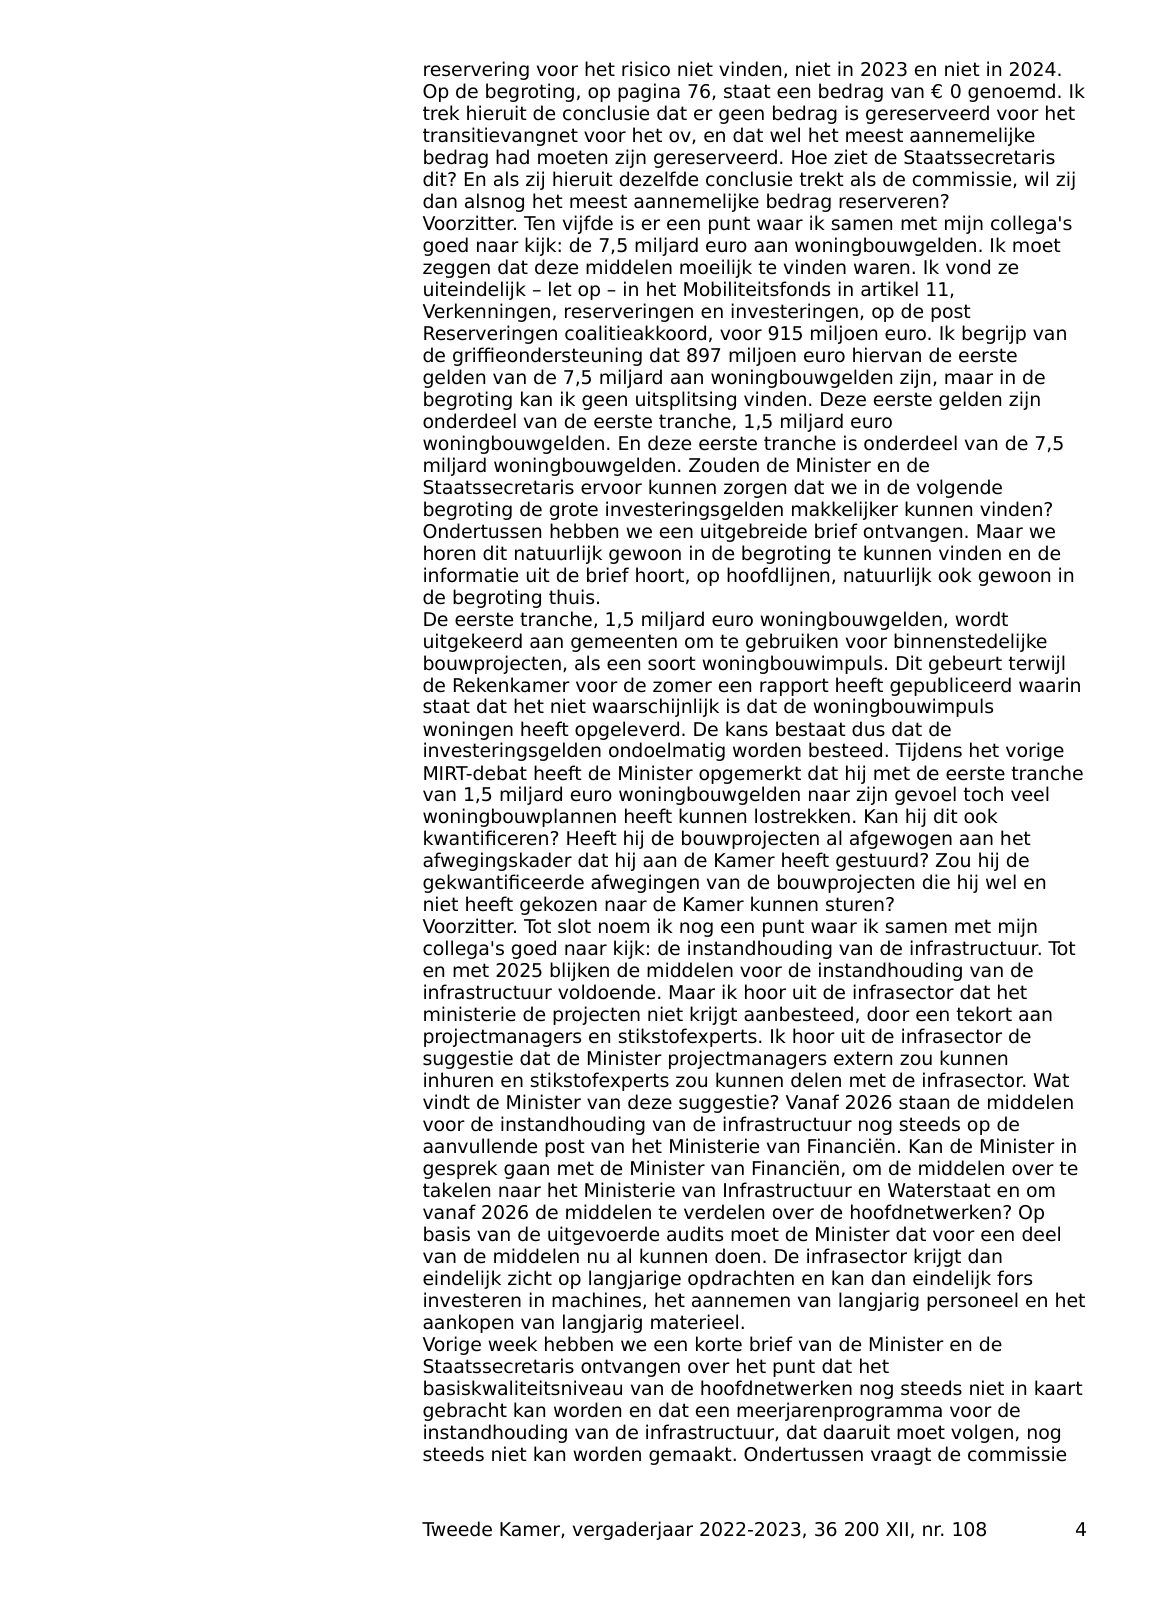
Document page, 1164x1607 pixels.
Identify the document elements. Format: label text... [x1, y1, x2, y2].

text Vorige week hebben we een korte brief van de Minister en de Staatssecretaris ontvangen over het punt dat het basiskwaliteitsniveau van de hoofdnetwerken nog steeds niet in kaart gebracht kan worden en dat een meerjarenprogramma voor de instandhouding van de infrastructuur, dat daaruit moet volgen, nog steeds niet kan worden gemaakt. Ondertussen vraagt de commissie [422, 1334, 1087, 1466]
text Voorzitter. Tot slot noem ik nog een punt waar ik samen met mijn collega's goed naar kijk: de instandhouding van de infrastructuur. Tot en met 2025 blijken de middelen voor de instandhouding van de infrastructuur voldoende. Maar ik hoor uit de infrasector dat het ministerie de projecten niet krijgt aanbesteed, door een tekort aan projectmanagers en stikstofexperts. Ik hoor uit de infrasector de suggestie dat de Minister projectmanagers extern zou kunnen inhuren en stikstofexperts zou kunnen delen met de infrasector. Wat vindt de Minister van deze suggestie? Vanaf 2026 staan de middelen voor de instandhouding van de infrastructuur nog steeds op de aanvullende post van het Ministerie van Financiën. Kan de Minister in gesprek gaan met de Minister van Financiën, om de middelen over te takelen naar het Ministerie van Infrastructuur en Waterstaat en om vanaf 2026 de middelen te verdelen over de hoofdnetwerken? Op basis van de uitgevoerde audits moet de Minister dat voor een deel van de middelen nu al kunnen doen. De infrasector krijgt dan eindelijk zicht op langjarige opdrachten en kan dan eindelijk fors investeren in machines, het aannemen van langjarig personeel en het aankopen van langjarig materieel. [422, 916, 1087, 1334]
text De eerste tranche, 1,5 miljard euro woningbouwgelden, wordt uitgekeerd aan gemeenten om te gebruiken voor binnenstedelijke bouwprojecten, als een soort woningbouwimpuls. Dit gebeurt terwijl de Rekenkamer voor de zomer een rapport heeft gepubliceerd waarin staat dat het niet waarschijnlijk is dat de woningbouwimpuls woningen heeft opgeleverd. De kans bestaat dus dat de investeringsgelden ondoelmatig worden besteed. Tijdens het vorige MIRT-debat heeft de Minister opgemerkt dat hij met de eerste tranche van 1,5 miljard euro woningbouwgelden naar zijn gevoel toch veel woningbouwplannen heeft kunnen lostrekken. Kan hij dit ook kwantificeren? Heeft hij de bouwprojecten al afgewogen aan het afwegingskader dat hij aan de Kamer heeft gestuurd? Zou hij de gekwantificeerde afwegingen van de bouwprojecten die hij wel en niet heeft gekozen naar de Kamer kunnen sturen? [422, 608, 1087, 916]
text reservering voor het risico niet vinden, niet in 2023 en niet in 2024. Op de begroting, op pagina 76, staat een bedrag van € 0 genoemd. Ik trek hieruit de conclusie dat er geen bedrag is gereserveerd voor het transitievangnet voor het ov, en dat wel het meest aannemelijke bedrag had moeten zijn gereserveerd. Hoe ziet de Staatssecretaris dit? En als zij hieruit dezelfde conclusie trekt als de commissie, wil zij dan alsnog het meest aannemelijke bedrag reserveren? [422, 59, 1087, 213]
text Voorzitter. Ten vijfde is er een punt waar ik samen met mijn collega's goed naar kijk: de 7,5 miljard euro aan woningbouwgelden. Ik moet zeggen dat deze middelen moeilijk te vinden waren. Ik vond ze uiteindelijk – let op – in het Mobiliteitsfonds in artikel 11, Verkenningen, reserveringen en investeringen, op de post Reserveringen coalitieakkoord, voor 915 miljoen euro. Ik begrijp van de griffieondersteuning dat 897 miljoen euro hiervan de eerste gelden van de 7,5 miljard aan woningbouwgelden zijn, maar in de begroting kan ik geen uitsplitsing vinden. Deze eerste gelden zijn onderdeel van de eerste tranche, 1,5 miljard euro woningbouwgelden. En deze eerste tranche is onderdeel van de 7,5 miljard woningbouwgelden. Zouden de Minister en de Staatssecretaris ervoor kunnen zorgen dat we in de volgende begroting de grote investeringsgelden makkelijker kunnen vinden? Ondertussen hebben we een uitgebreide brief ontvangen. Maar we horen dit natuurlijk gewoon in de begroting te kunnen vinden en de informatie uit de brief hoort, op hoofdlijnen, natuurlijk ook gewoon in de begroting thuis. [422, 213, 1087, 608]
